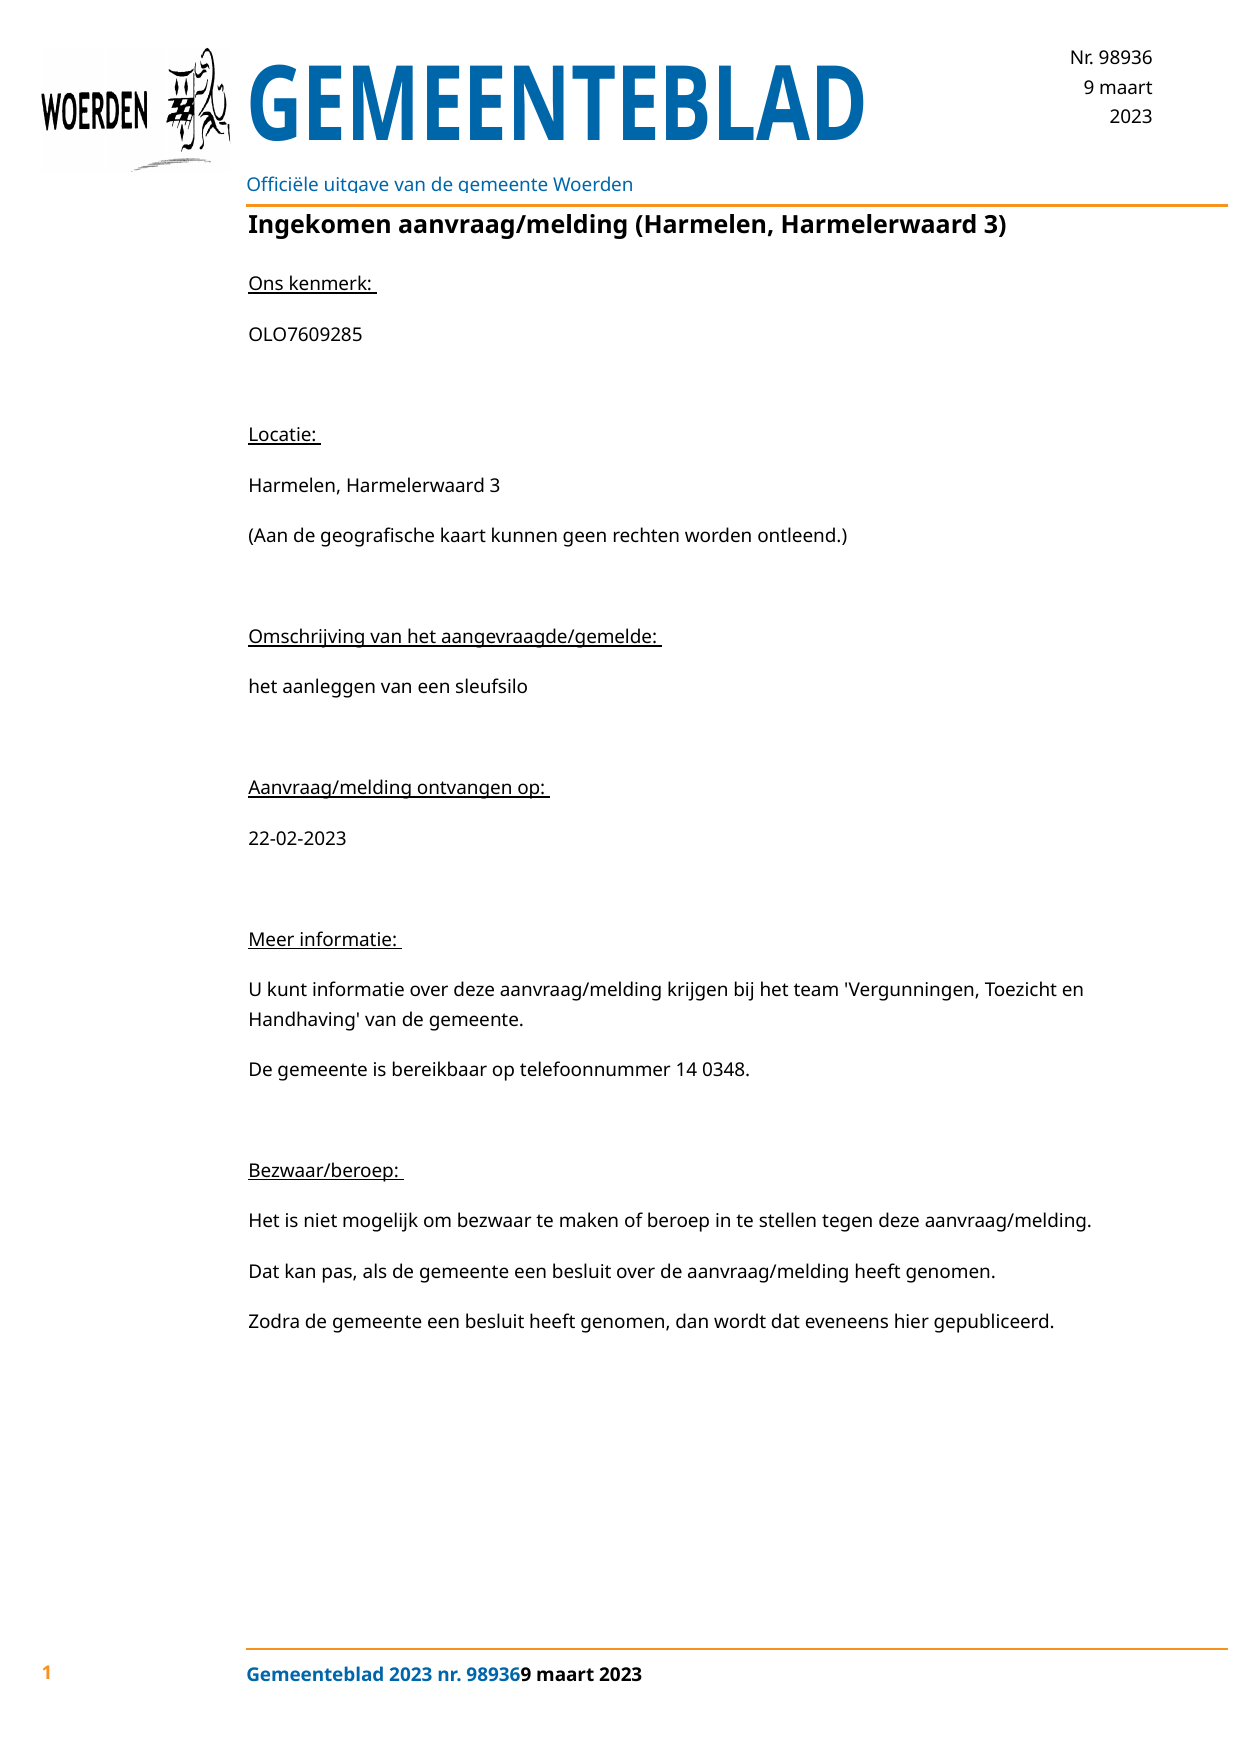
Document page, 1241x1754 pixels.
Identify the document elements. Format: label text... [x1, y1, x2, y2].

text Locatie: [248, 422, 1152, 447]
text Zodra de gemeente een besluit heeft genomen, dan wordt dat eveneens hier gepubliceerd. [248, 1308, 1152, 1334]
text Ingekomen aanvraag/melding (Harmelen, Harmelerwaard 3) [248, 207, 1152, 241]
text Ons kenmerk: [248, 270, 1152, 296]
text OLO7609285 [248, 321, 1152, 346]
text Meer informatie: [248, 926, 1152, 951]
text Het is niet mogelijk om bezwaar te maken of beroep in te stellen tegen deze aanvraag/melding. [248, 1207, 1152, 1233]
text (Aan de geografische kaart kunnen geen rechten worden ontleend.) [248, 522, 1152, 548]
text U kunt informatie over deze aanvraag/melding krijgen bij het team 'Vergunningen, Toezicht en Handhaving' van de gemeente. [248, 976, 1152, 1031]
text Aanvraag/melding ontvangen op: [248, 774, 1152, 800]
picture [41, 47, 231, 172]
text Harmelen, Harmelerwaard 3 [248, 472, 1152, 498]
text Omschrijving van het aangevraagde/gemelde: [248, 623, 1152, 649]
text Bezwaar/beroep: [248, 1157, 1152, 1183]
text het aanleggen van een sleufsilo [248, 674, 1152, 699]
text De gemeente is bereikbaar op telefoonnummer 14 0348. [248, 1056, 1152, 1082]
text 22-02-2023 [248, 825, 1152, 851]
text Dat kan pas, als de gemeente een besluit over de aanvraag/melding heeft genomen. [248, 1258, 1152, 1283]
